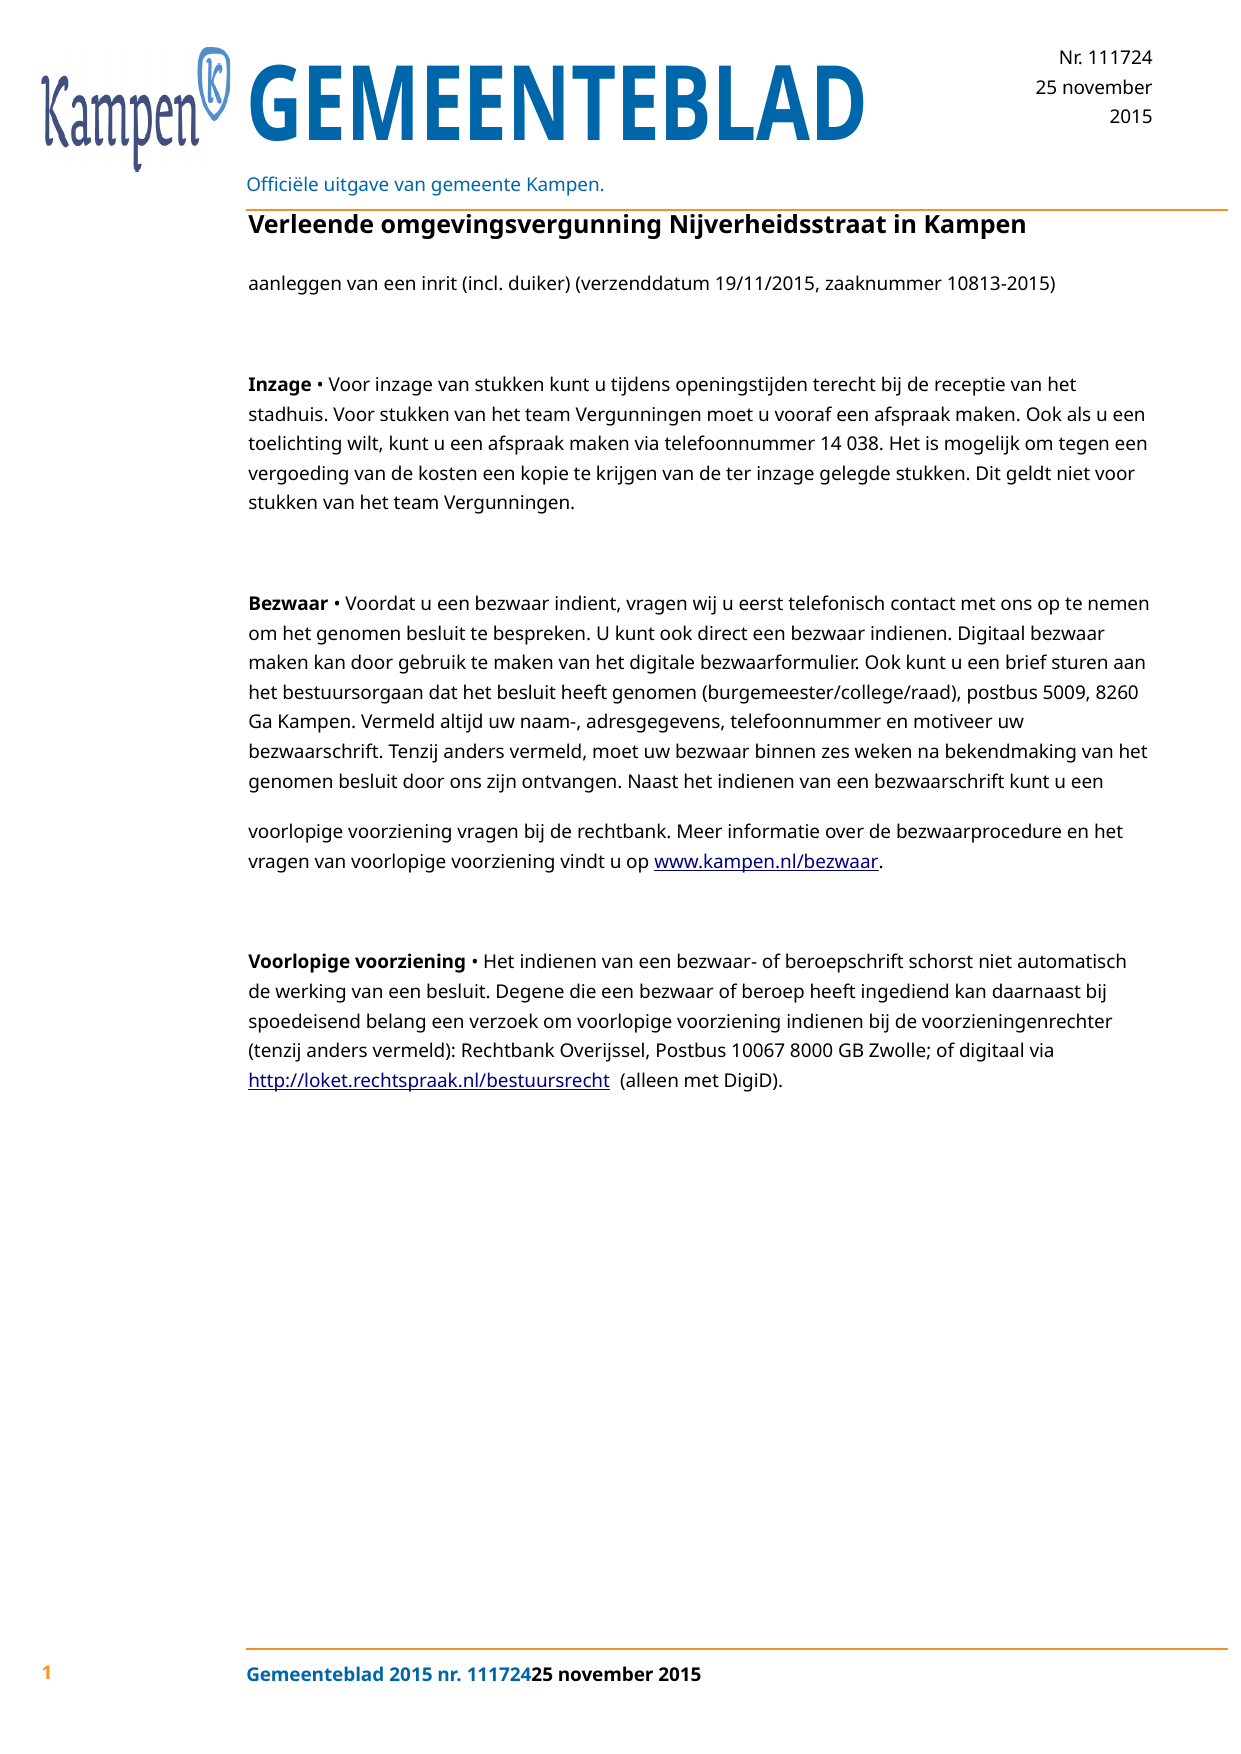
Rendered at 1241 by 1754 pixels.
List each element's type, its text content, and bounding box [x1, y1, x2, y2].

picture [41, 47, 231, 172]
text Inzage • Voor inzage van stukken kunt u tijdens openingstijden terecht bij de receptie van het stadhuis. Voor stukken van het team Vergunningen moet u vooraf een afspraak maken. Ook als u een toelichting wilt, kunt u een afspraak maken via telefoonnummer 14 038. Het is mogelijk om tegen een vergoeding van de kosten een kopie te krijgen van de ter inzage gelegde stukken. Dit geldt niet voor stukken van het team Vergunningen. [248, 371, 1152, 515]
text Bezwaar • Voordat u een bezwaar indient, vragen wij u eerst telefonisch contact met ons op te nemen om het genomen besluit te bespreken. U kunt ook direct een bezwaar indienen. Digitaal bezwaar maken kan door gebruik te maken van het digitale bezwaarformulier. Ook kunt u een brief sturen aan het bestuursorgaan dat het besluit heeft genomen (burgemeester/college/raad), postbus 5009, 8260 Ga Kampen. Vermeld altijd uw naam-, adresgegevens, telefoonnummer en motiveer uw bezwaarschrift. Tenzij anders vermeld, moet uw bezwaar binnen zes weken na bekendmaking van het genomen besluit door ons zijn ontvangen. Naast het indienen van een bezwaarschrift kunt u een [248, 590, 1152, 793]
text aanleggen van een inrit (incl. duiker) (verzenddatum 19/11/2015, zaaknummer 10813-2015) [248, 270, 1152, 296]
text voorlopige voorziening vragen bij de rechtbank. Meer informatie over de bezwaarprocedure en het vragen van voorlopige voorziening vindt u op www.kampen.nl/bezwaar. [248, 818, 1152, 873]
text Verleende omgevingsvergunning Nijverheidsstraat in Kampen [248, 211, 1152, 241]
text Voorlopige voorziening • Het indienen van een bezwaar- of beroepschrift schorst niet automatisch de werking van een besluit. Degene die een bezwaar of beroep heeft ingediend kan daarnaast bij spoedeisend belang een verzoek om voorlopige voorziening indienen bij de voorzieningenrechter (tenzij anders vermeld): Rechtbank Overijssel, Postbus 10067 8000 GB Zwolle; of digitaal via http://loket.rechtspraak.nl/bestuursrecht (alleen met DigiD). [248, 949, 1152, 1093]
